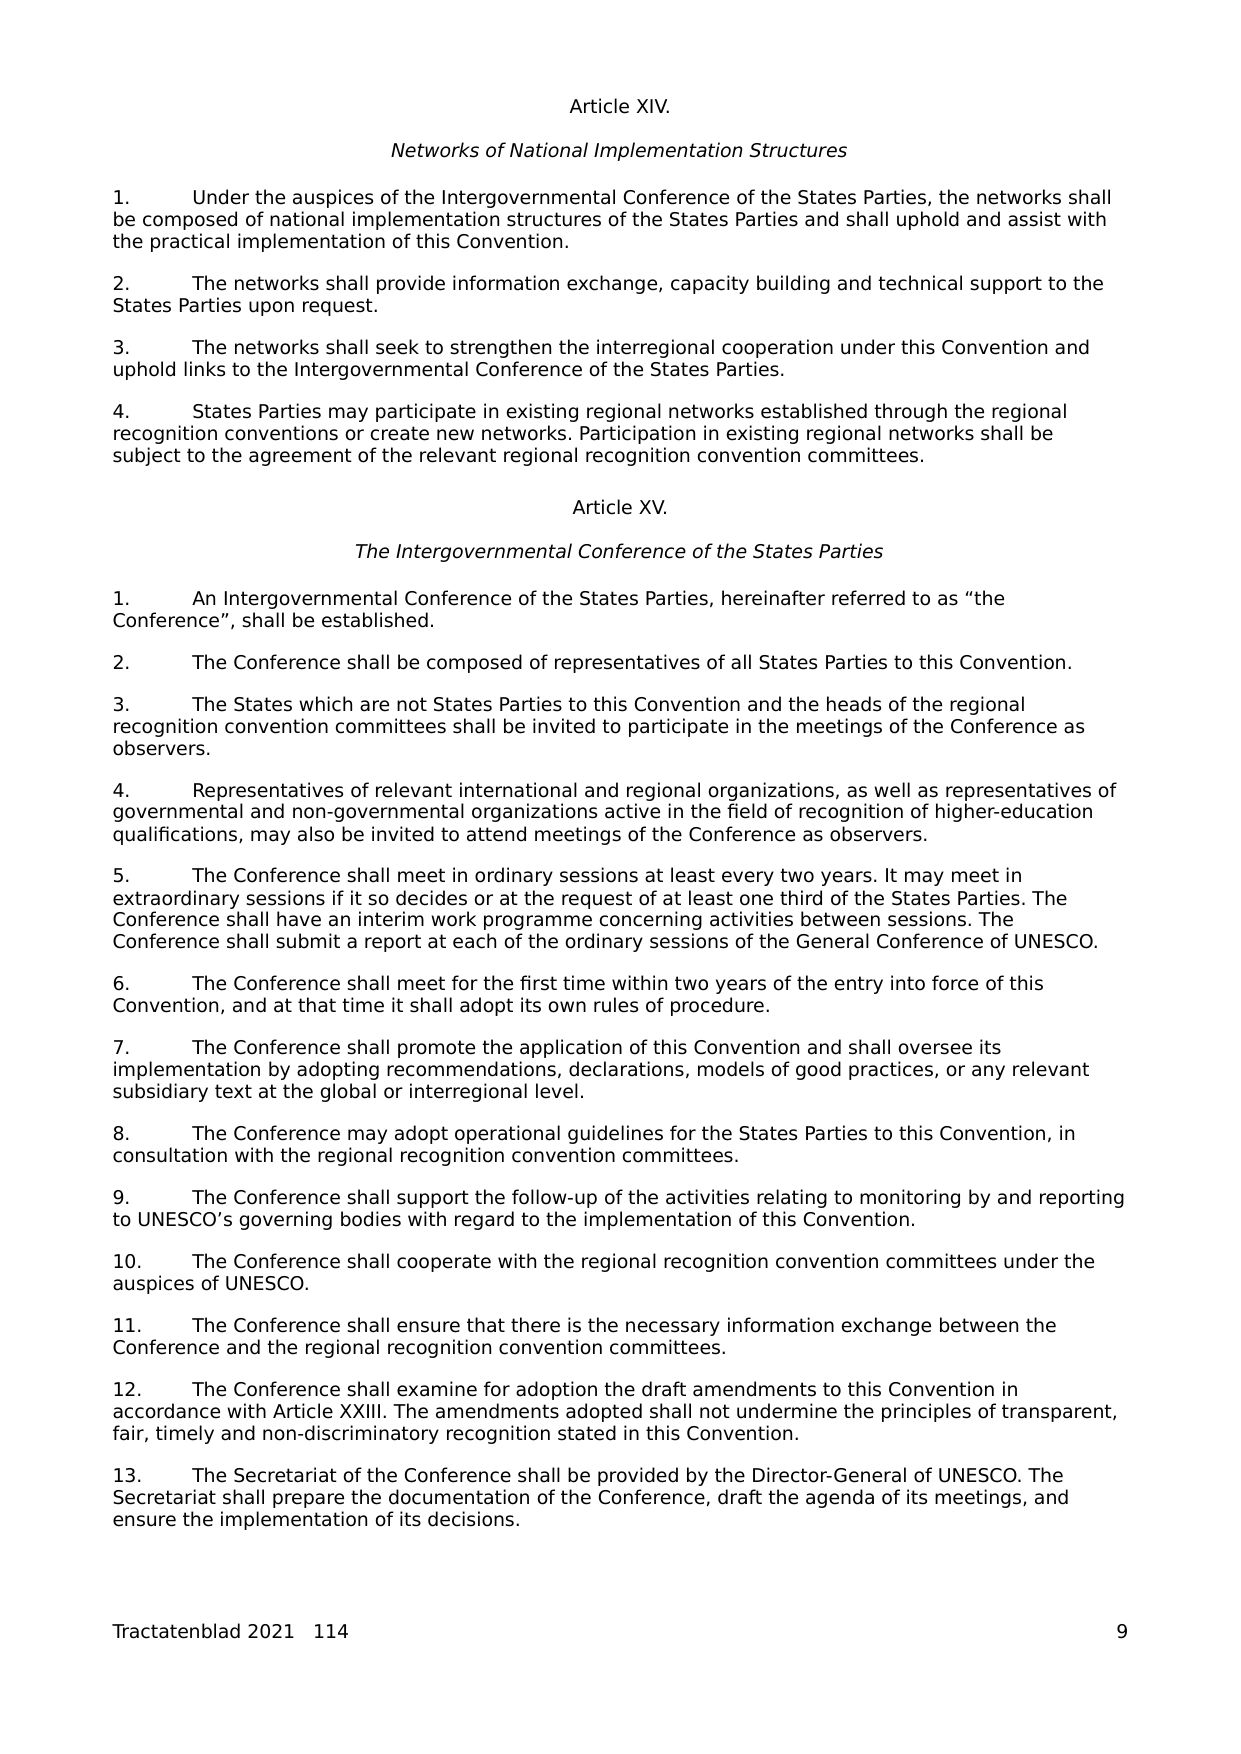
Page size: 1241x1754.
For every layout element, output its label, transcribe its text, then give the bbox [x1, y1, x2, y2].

text 3. The networks shall seek to strengthen the interregional cooperation under this Convention and uphold links to the Intergovernmental Conference of the States Parties. [112, 337, 1128, 381]
subtitle Article XV. The Intergovernmental Conference of the States Parties [112, 497, 1128, 563]
text 7. The Conference shall promote the application of this Convention and shall oversee its implementation by adopting recommendations, declarations, models of good practices, or any relevant subsidiary text at the global or interregional level. [112, 1037, 1128, 1103]
text 4. Representatives of relevant international and regional organizations, as well as representatives of governmental and non-governmental organizations active in the field of recognition of higher-education qualifications, may also be invited to attend meetings of the Conference as observers. [112, 779, 1128, 845]
subtitle Article XIV. Networks of National Implementation Structures [112, 96, 1128, 162]
text 1. Under the auspices of the Intergovernmental Conference of the States Parties, the networks shall be composed of national implementation structures of the States Parties and shall uphold and assist with the practical implementation of this Convention. [112, 187, 1128, 253]
text 4. States Parties may participate in existing regional networks established through the regional recognition conventions or create new networks. Participation in existing regional networks shall be subject to the agreement of the relevant regional recognition convention committees. [112, 401, 1128, 467]
text 6. The Conference shall meet for the first time within two years of the entry into force of this Convention, and at that time it shall adopt its own rules of procedure. [112, 973, 1128, 1017]
text 2. The Conference shall be composed of representatives of all States Parties to this Convention. [112, 652, 1128, 673]
text 8. The Conference may adopt operational guidelines for the States Parties to this Convention, in consultation with the regional recognition convention committees. [112, 1123, 1128, 1167]
text 11. The Conference shall ensure that there is the necessary information exchange between the Conference and the regional recognition convention committees. [112, 1315, 1128, 1359]
text 13. The Secretariat of the Conference shall be provided by the Director-General of UNESCO. The Secretariat shall prepare the documentation of the Conference, draft the agenda of its meetings, and ensure the implementation of its decisions. [112, 1465, 1128, 1531]
text 5. The Conference shall meet in ordinary sessions at least every two years. It may meet in extraordinary sessions if it so decides or at the request of at least one third of the States Parties. The Conference shall have an interim work programme concerning activities between sessions. The Conference shall submit a report at each of the ordinary sessions of the General Conference of UNESCO. [112, 865, 1128, 953]
text 3. The States which are not States Parties to this Convention and the heads of the regional recognition convention committees shall be invited to participate in the meetings of the Conference as observers. [112, 693, 1128, 759]
text 2. The networks shall provide information exchange, capacity building and technical support to the States Parties upon request. [112, 273, 1128, 317]
text 12. The Conference shall examine for adoption the draft amendments to this Convention in accordance with Article XXIII. The amendments adopted shall not undermine the principles of transparent, fair, timely and non-discriminatory recognition stated in this Convention. [112, 1379, 1128, 1445]
text 1. An Intergovernmental Conference of the States Parties, hereinafter referred to as “the Conference”, shall be established. [112, 588, 1128, 632]
text 10. The Conference shall cooperate with the regional recognition convention committees under the auspices of UNESCO. [112, 1251, 1128, 1295]
text 9. The Conference shall support the follow-up of the activities relating to monitoring by and reporting to UNESCO’s governing bodies with regard to the implementation of this Convention. [112, 1187, 1128, 1231]
